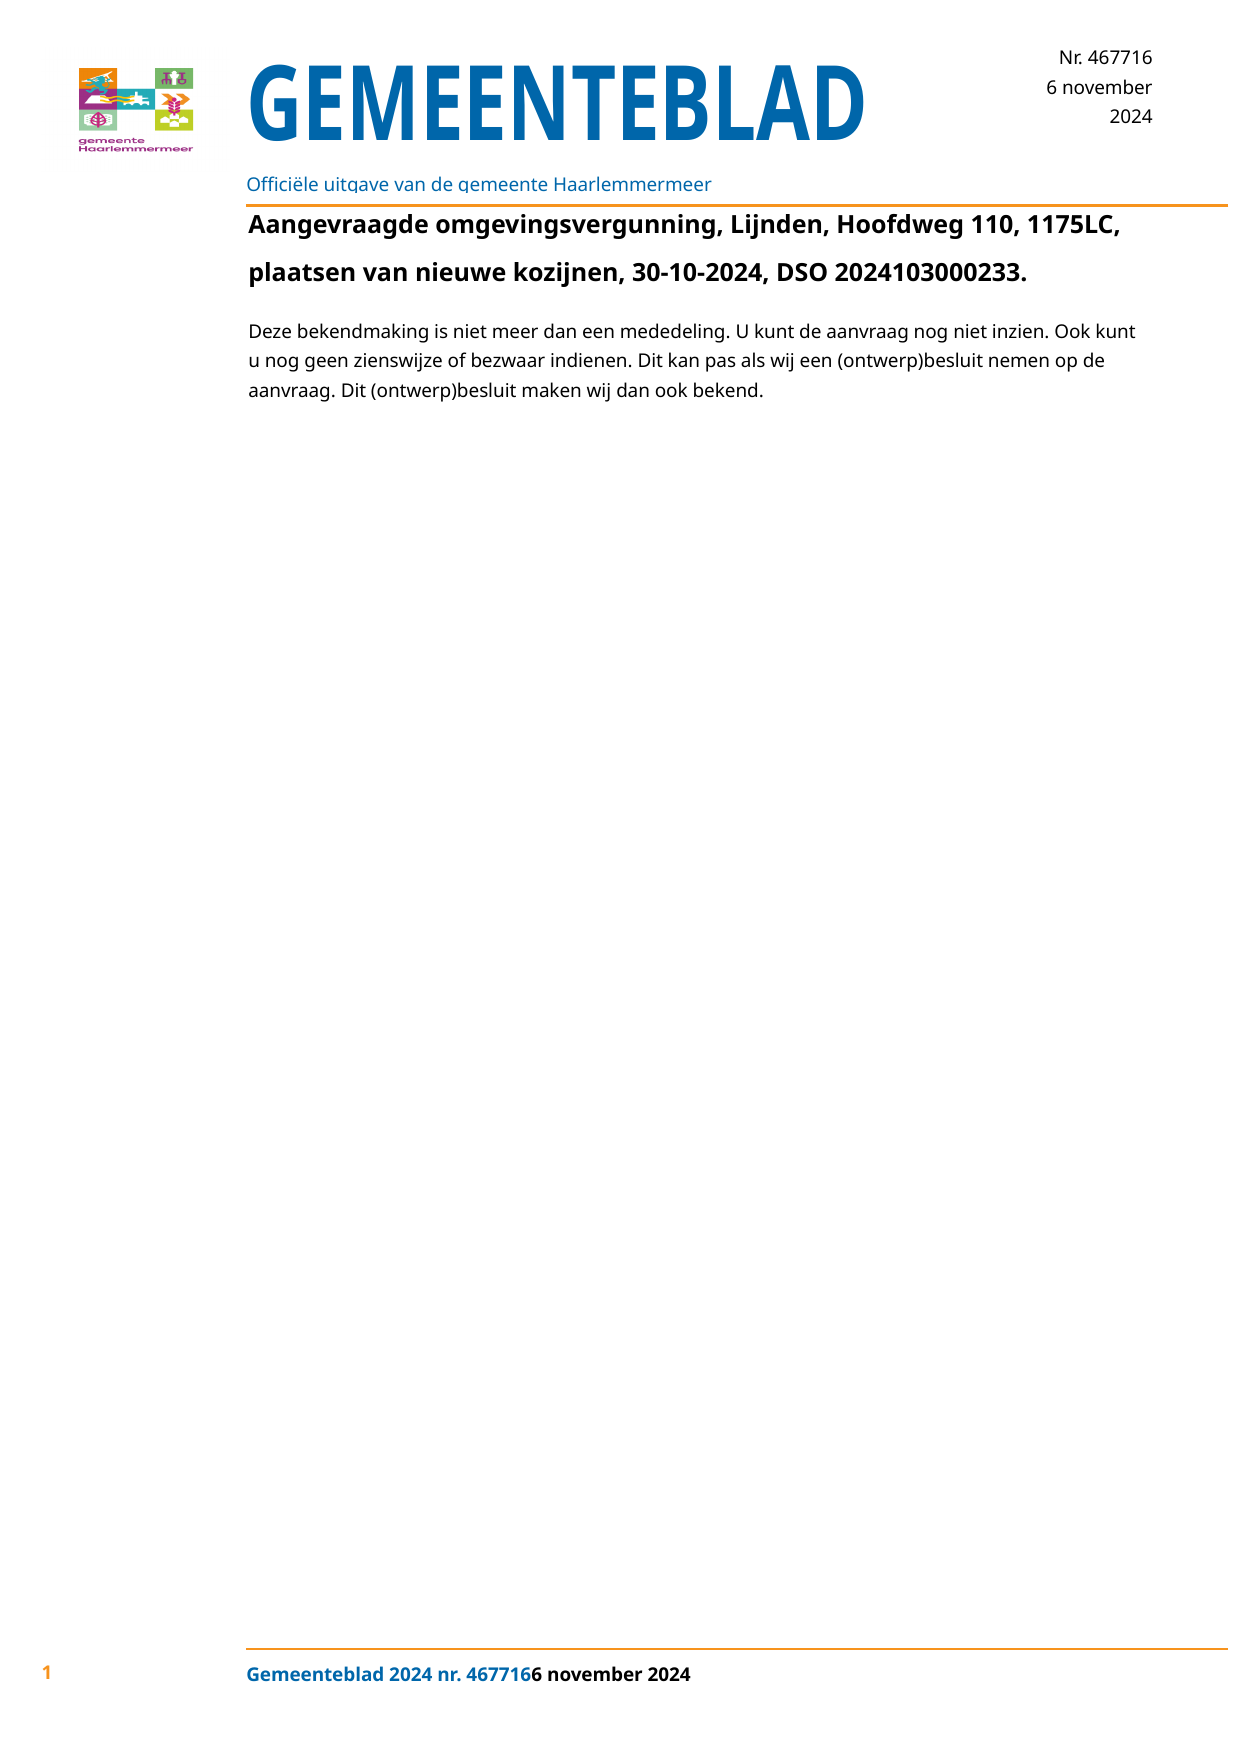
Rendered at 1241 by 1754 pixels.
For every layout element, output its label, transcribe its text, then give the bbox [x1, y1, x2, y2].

picture [41, 47, 231, 172]
text Deze bekendmaking is niet meer dan een mededeling. U kunt de aanvraag nog niet inzien. Ook kunt u nog geen zienswijze of bezwaar indienen. Dit kan pas als wij een (ontwerp)besluit nemen op de aanvraag. Dit (ontwerp)besluit maken wij dan ook bekend. [248, 318, 1152, 403]
text Aangevraagde omgevingsvergunning, Lijnden, Hoofdweg 110, 1175LC, plaatsen van nieuwe kozijnen, 30-10-2024, DSO 2024103000233. [248, 207, 1152, 288]
